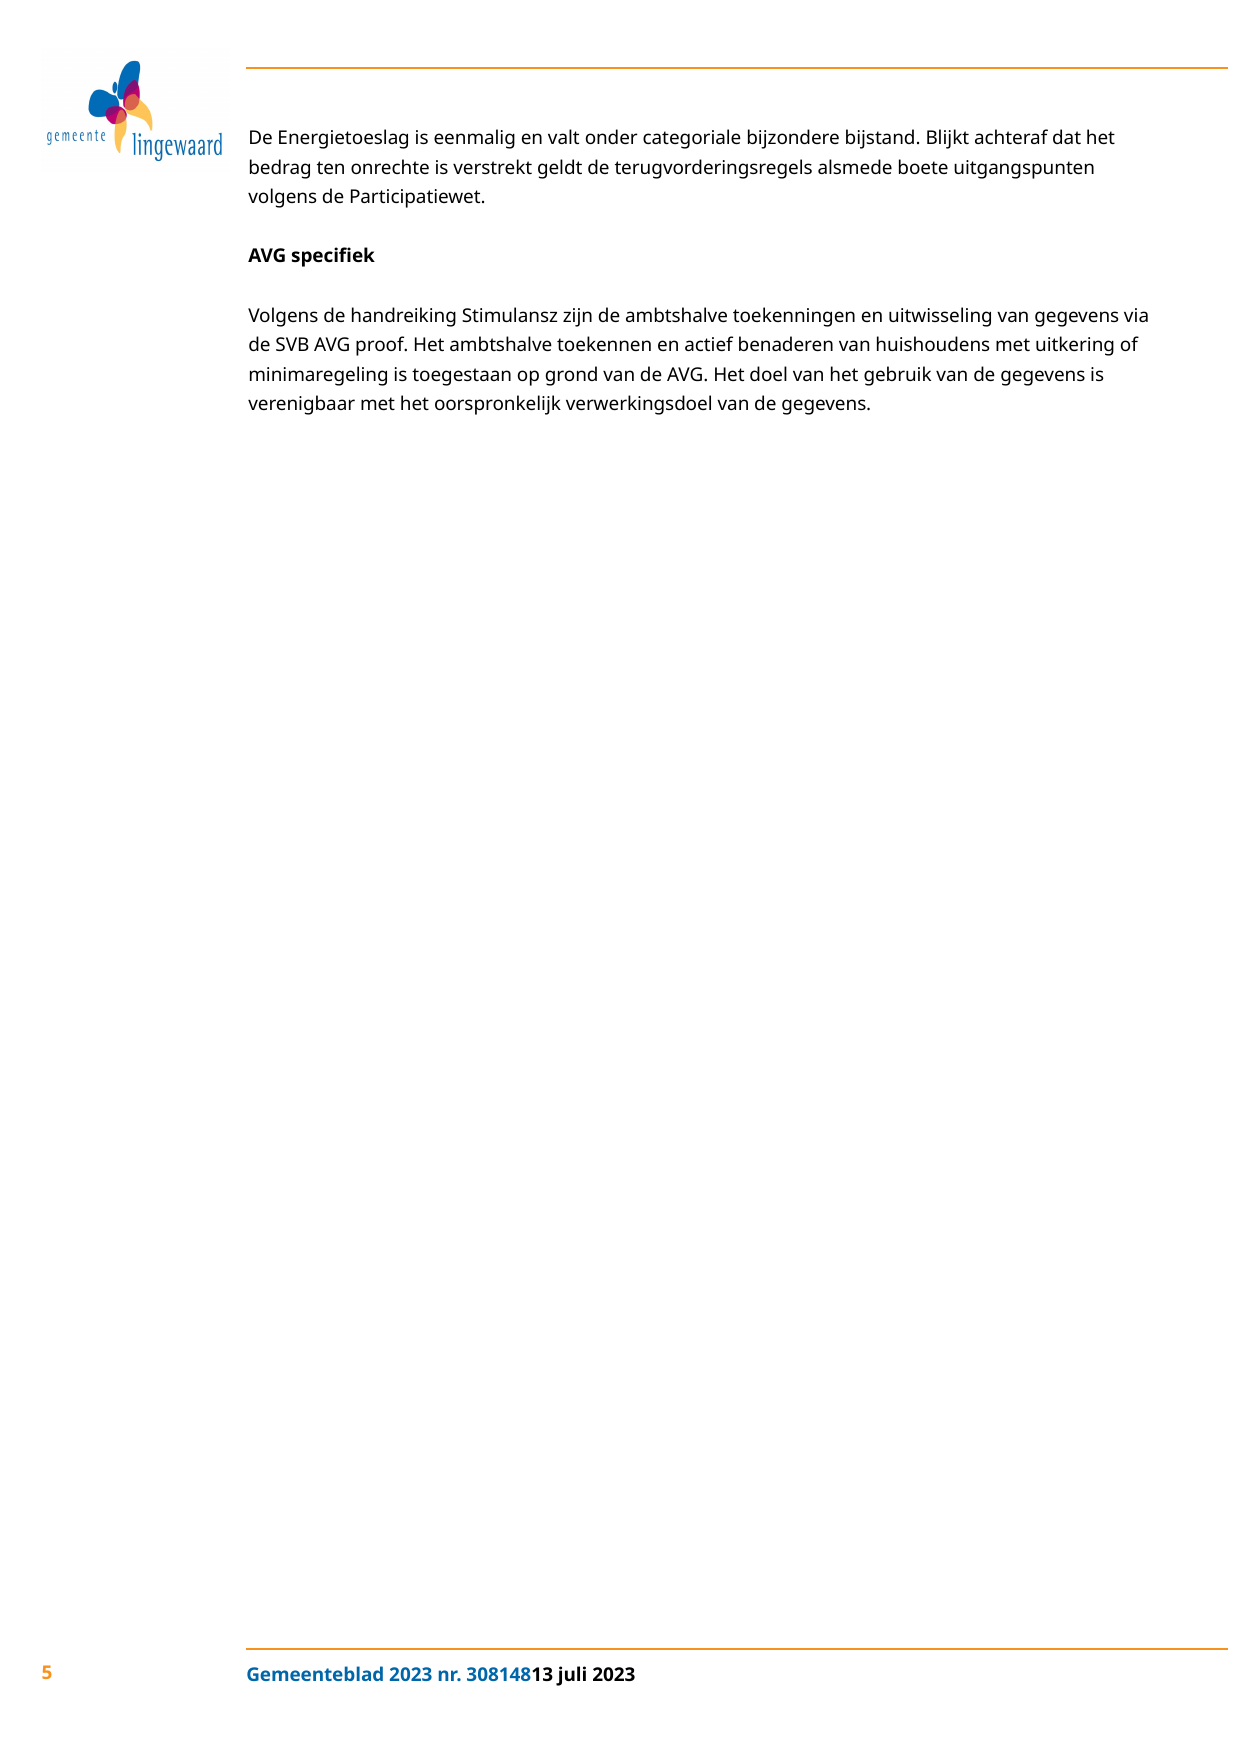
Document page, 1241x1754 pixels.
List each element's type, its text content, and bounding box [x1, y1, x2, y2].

picture [41, 47, 231, 172]
text AVG specifiek [248, 243, 1152, 268]
text De Energietoeslag is eenmalig en valt onder categoriale bijzondere bijstand. Blijkt achteraf dat het bedrag ten onrechte is verstrekt geldt de terugvorderingsregels alsmede boete uitgangspunten volgens de Participatiewet. [248, 124, 1152, 209]
text Volgens de handreiking Stimulansz zijn de ambtshalve toekenningen en uitwisseling van gegevens via de SVB AVG proof. Het ambtshalve toekennen en actief benaderen van huishoudens met uitkering of minimaregeling is toegestaan op grond van de AVG. Het doel van het gebruik van de gegevens is verenigbaar met het oorspronkelijk verwerkingsdoel van de gegevens. [248, 302, 1152, 416]
